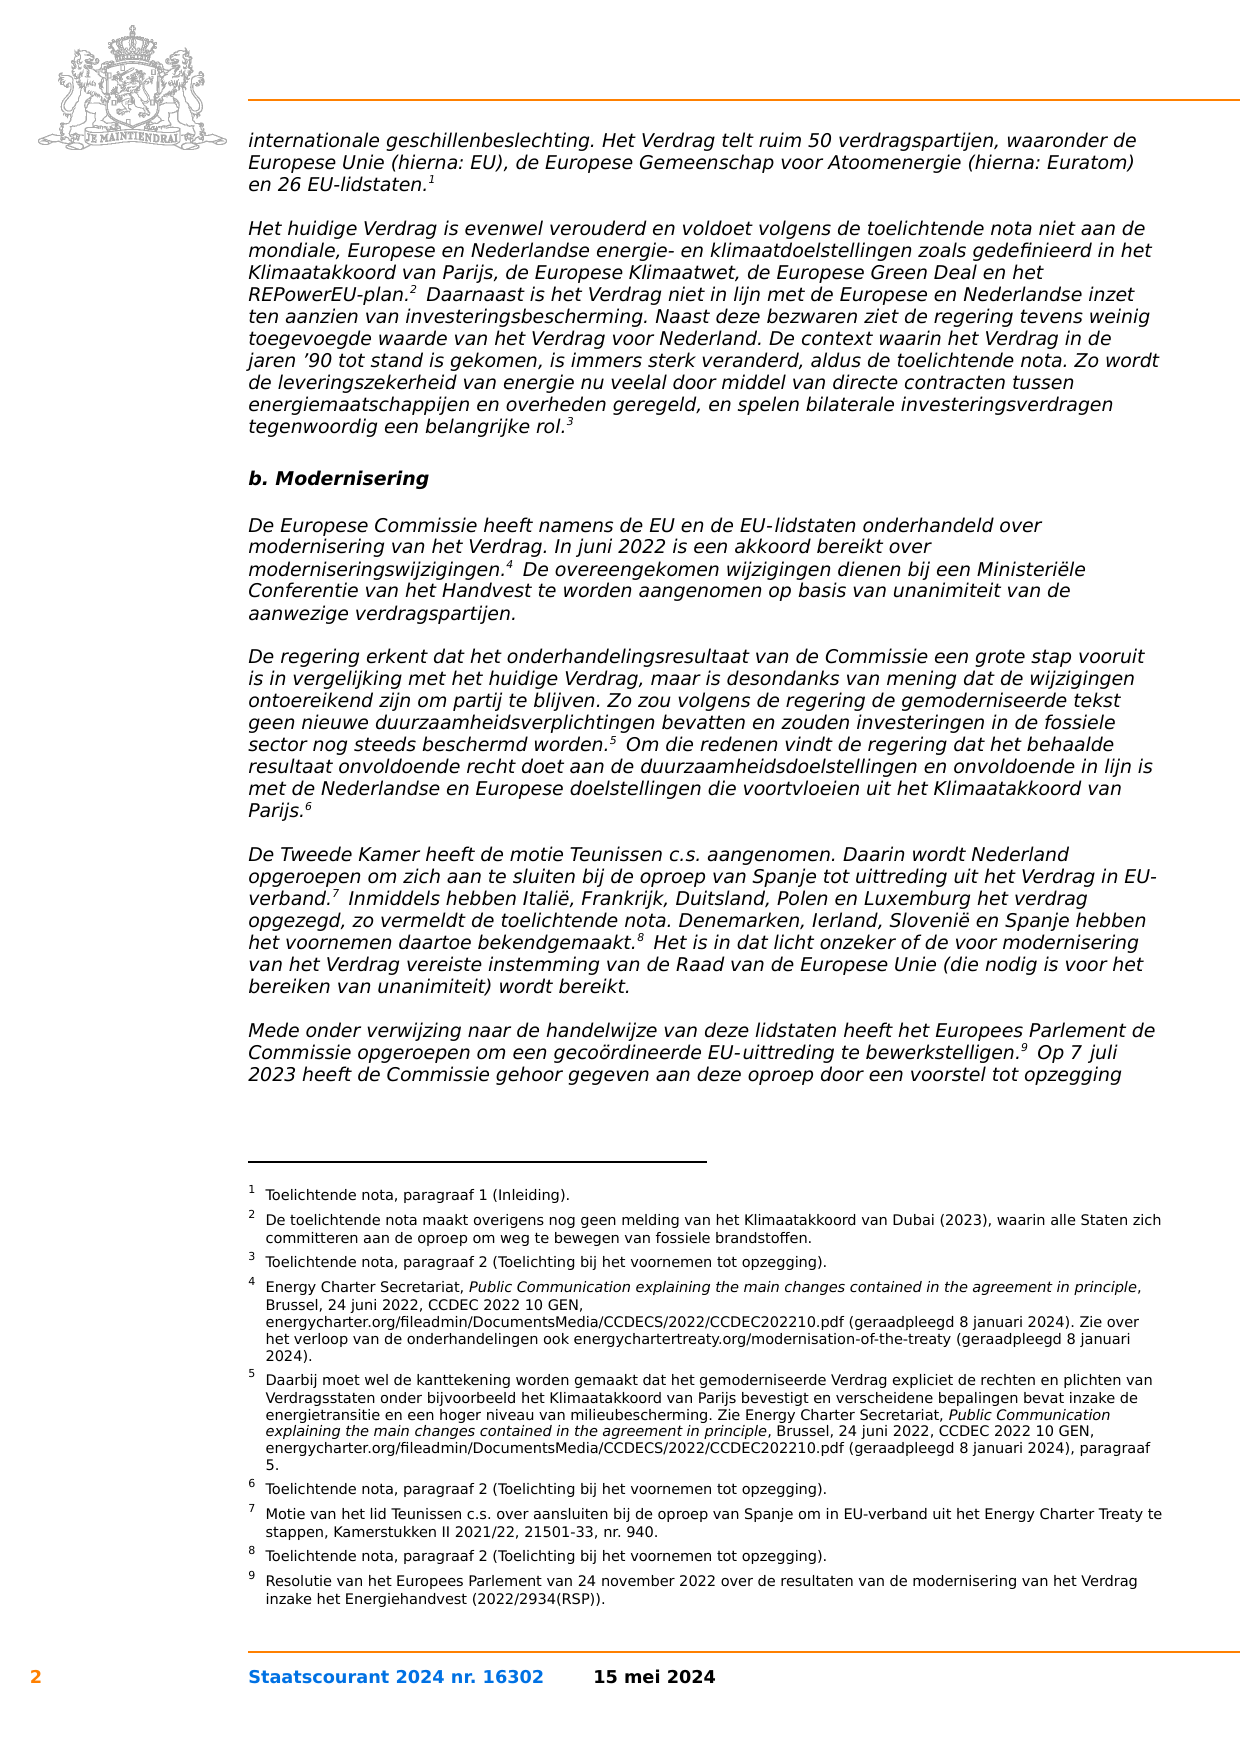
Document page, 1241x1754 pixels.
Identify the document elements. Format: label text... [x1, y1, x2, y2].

subtitle b. Modernisering [248, 467, 1163, 489]
text Mede onder verwijzing naar de handelwijze van deze lidstaten heeft het Europees Parlement de Commissie opgeroepen om een gecoördineerde EU‑uittreding te bewerkstelligen. Op 7 juli 2023 heeft de Commissie gehoor gegeven aan deze oproep door een voorstel tot opzegging [248, 1020, 1163, 1086]
text Toelichtende nota, paragraaf 2 (Toelichting bij het voornemen tot opzegging). [248, 1477, 1163, 1499]
text De regering erkent dat het onderhandelingsresultaat van de Commissie een grote stap vooruit is in vergelijking met het huidige Verdrag, maar is desondanks van mening dat de wijzigingen ontoereikend zijn om partij te blijven. Zo zou volgens de regering de gemoderniseerde tekst geen nieuwe duurzaamheidsverplichtingen bevatten en zouden investeringen in de fossiele sector nog steeds beschermd worden. Om die redenen vindt de regering dat het behaalde resultaat onvoldoende recht doet aan de duurzaamheidsdoelstellingen en onvoldoende in lijn is met de Nederlandse en Europese doelstellingen die voortvloeien uit het Klimaatakkoord van Parijs. [248, 646, 1163, 822]
text De Tweede Kamer heeft de motie Teunissen c.s. aangenomen. Daarin wordt Nederland opgeroepen om zich aan te sluiten bij de oproep van Spanje tot uittreding uit het Verdrag in EU-verband. Inmiddels hebben Italië, Frankrijk, Duitsland, Polen en Luxemburg het verdrag opgezegd, zo vermeldt de toelichtende nota. Denemarken, Ierland, Slovenië en Spanje hebben het voornemen daartoe bekendgemaakt. Het is in dat licht onzeker of de voor modernisering van het Verdrag vereiste instemming van de Raad van de Europese Unie (die nodig is voor het bereiken van unanimiteit) wordt bereikt. [248, 844, 1163, 998]
text Resolutie van het Europees Parlement van 24 november 2022 over de resultaten van de modernisering van het Verdrag inzake het Energiehandvest (2022/2934(RSP)). [248, 1569, 1163, 1608]
text Het huidige Verdrag is evenwel verouderd en voldoet volgens de toelichtende nota niet aan de mondiale, Europese en Nederlandse energie- en klimaatdoelstellingen zoals gedefinieerd in het Klimaatakkoord van Parijs, de Europese Klimaatwet, de Europese Green Deal en het REPowerEU-plan. Daarnaast is het Verdrag niet in lijn met de Europese en Nederlandse inzet ten aanzien van investeringsbescherming. Naast deze bezwaren ziet de regering tevens weinig toegevoegde waarde van het Verdrag voor Nederland. De context waarin het Verdrag in de jaren ’90 tot stand is gekomen, is immers sterk veranderd, aldus de toelichtende nota. Zo wordt de leveringszekerheid van energie nu veelal door middel van directe contracten tussen energiemaatschappijen en overheden geregeld, en spelen bilaterale investeringsverdragen tegenwoordig een belangrijke rol. [248, 218, 1163, 437]
text Energy Charter Secretariat, Public Communication explaining the main changes contained in the agreement in principle, Brussel, 24 juni 2022, CCDEC 2022 10 GEN, energycharter.org/fileadmin/DocumentsMedia/CCDECS/2022/CCDEC202210.pdf (geraadpleegd 8 januari 2024). Zie over het verloop van de onderhandelingen ook energychartertreaty.org/modernisation-of-the-treaty (geraadpleegd 8 januari 2024). [248, 1275, 1163, 1365]
text Toelichtende nota, paragraaf 1 (Inleiding). [248, 1183, 1163, 1205]
text De Europese Commissie heeft namens de EU en de EU‑lidstaten onderhandeld over modernisering van het Verdrag. In juni 2022 is een akkoord bereikt over moderniseringswijzigingen. De overeengekomen wijzigingen dienen bij een Ministeriële Conferentie van het Handvest te worden aangenomen op basis van unanimiteit van de aanwezige verdragspartijen. [248, 514, 1163, 624]
picture [38, 25, 227, 150]
text De toelichtende nota maakt overigens nog geen melding van het Klimaatakkoord van Dubai (2023), waarin alle Staten zich committeren aan de oproep om weg te bewegen van fossiele brandstoffen. [248, 1208, 1163, 1247]
text internationale geschillenbeslechting. Het Verdrag telt ruim 50 verdragspartijen, waaronder de Europese Unie (hierna: EU), de Europese Gemeenschap voor Atoomenergie (hierna: Euratom) en 26 EU-lidstaten. [248, 130, 1163, 196]
text Toelichtende nota, paragraaf 2 (Toelichting bij het voornemen tot opzegging). [248, 1250, 1163, 1272]
text Daarbij moet wel de kanttekening worden gemaakt dat het gemoderniseerde Verdrag expliciet de rechten en plichten van Verdragsstaten onder bijvoorbeeld het Klimaatakkoord van Parijs bevestigt en verscheidene bepalingen bevat inzake de energietransitie en een hoger niveau van milieubescherming. Zie Energy Charter Secretariat, Public Communication explaining the main changes contained in the agreement in principle, Brussel, 24 juni 2022, CCDEC 2022 10 GEN, energycharter.org/fileadmin/DocumentsMedia/CCDECS/2022/CCDEC202210.pdf (geraadpleegd 8 januari 2024), paragraaf 5. [248, 1368, 1163, 1474]
text Motie van het lid Teunissen c.s. over aansluiten bij de oproep van Spanje om in EU-verband uit het Energy Charter Treaty te stappen, Kamerstukken II 2021/22, 21501-33, nr. 940. [248, 1502, 1163, 1541]
text Toelichtende nota, paragraaf 2 (Toelichting bij het voornemen tot opzegging). [248, 1544, 1163, 1566]
